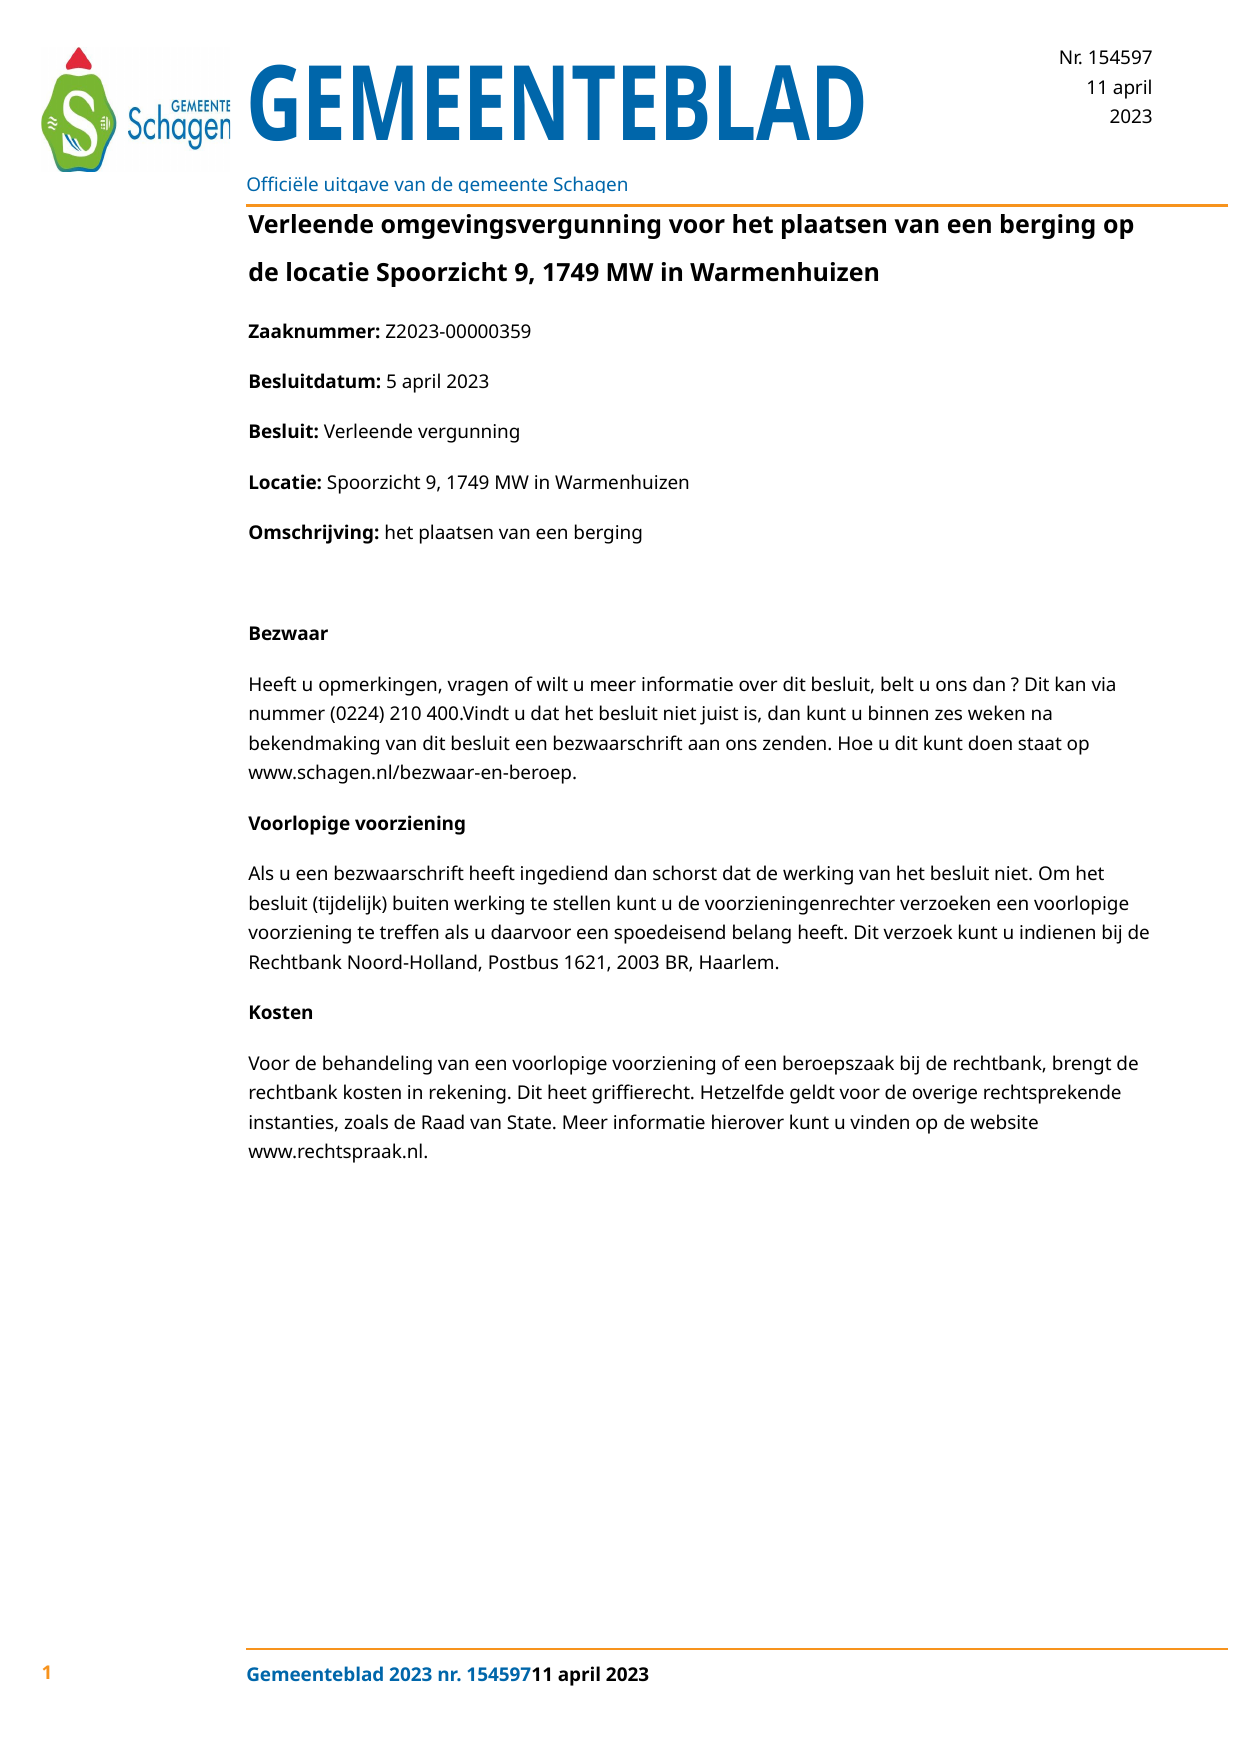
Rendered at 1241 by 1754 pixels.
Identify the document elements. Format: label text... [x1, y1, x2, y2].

text Omschrijving: het plaatsen van een berging [248, 519, 1152, 545]
text Verleende omgevingsvergunning voor het plaatsen van een berging op de locatie Spoorzicht 9, 1749 MW in Warmenhuizen [248, 207, 1152, 288]
picture [41, 47, 231, 172]
text Heeft u opmerkingen, vragen of wilt u meer informatie over dit besluit, belt u ons dan ? Dit kan via nummer (0224) 210 400.Vindt u dat het besluit niet juist is, dan kunt u binnen zes weken na bekendmaking van dit besluit een bezwaarschrift aan ons zenden. Hoe u dit kunt doen staat op www.schagen.nl/bezwaar-en-beroep. [248, 671, 1152, 785]
text Besluitdatum: 5 april 2023 [248, 368, 1152, 394]
text Voor de behandeling van een voorlopige voorziening of een beroepszaak bij de rechtbank, brengt de rechtbank kosten in rekening. Dit heet griffierecht. Hetzelfde geldt voor de overige rechtsprekende instanties, zoals de Raad van State. Meer informatie hierover kunt u vinden op de website www.rechtspraak.nl. [248, 1050, 1152, 1164]
text Besluit: Verleende vergunning [248, 419, 1152, 444]
text Voorlopige voorziening [248, 810, 1152, 836]
text Als u een bezwaarschrift heeft ingediend dan schorst dat de werking van het besluit niet. Om het besluit (tijdelijk) buiten werking te stellen kunt u de voorzieningenrechter verzoeken een voorlopige voorziening te treffen als u daarvoor een spoedeisend belang heeft. Dit verzoek kunt u indienen bij de Rechtbank Noord-Holland, Postbus 1621, 2003 BR, Haarlem. [248, 860, 1152, 975]
text Zaaknummer: Z2023-00000359 [248, 318, 1152, 344]
text Bezwaar [248, 620, 1152, 646]
text Kosten [248, 999, 1152, 1025]
text Locatie: Spoorzicht 9, 1749 MW in Warmenhuizen [248, 469, 1152, 495]
